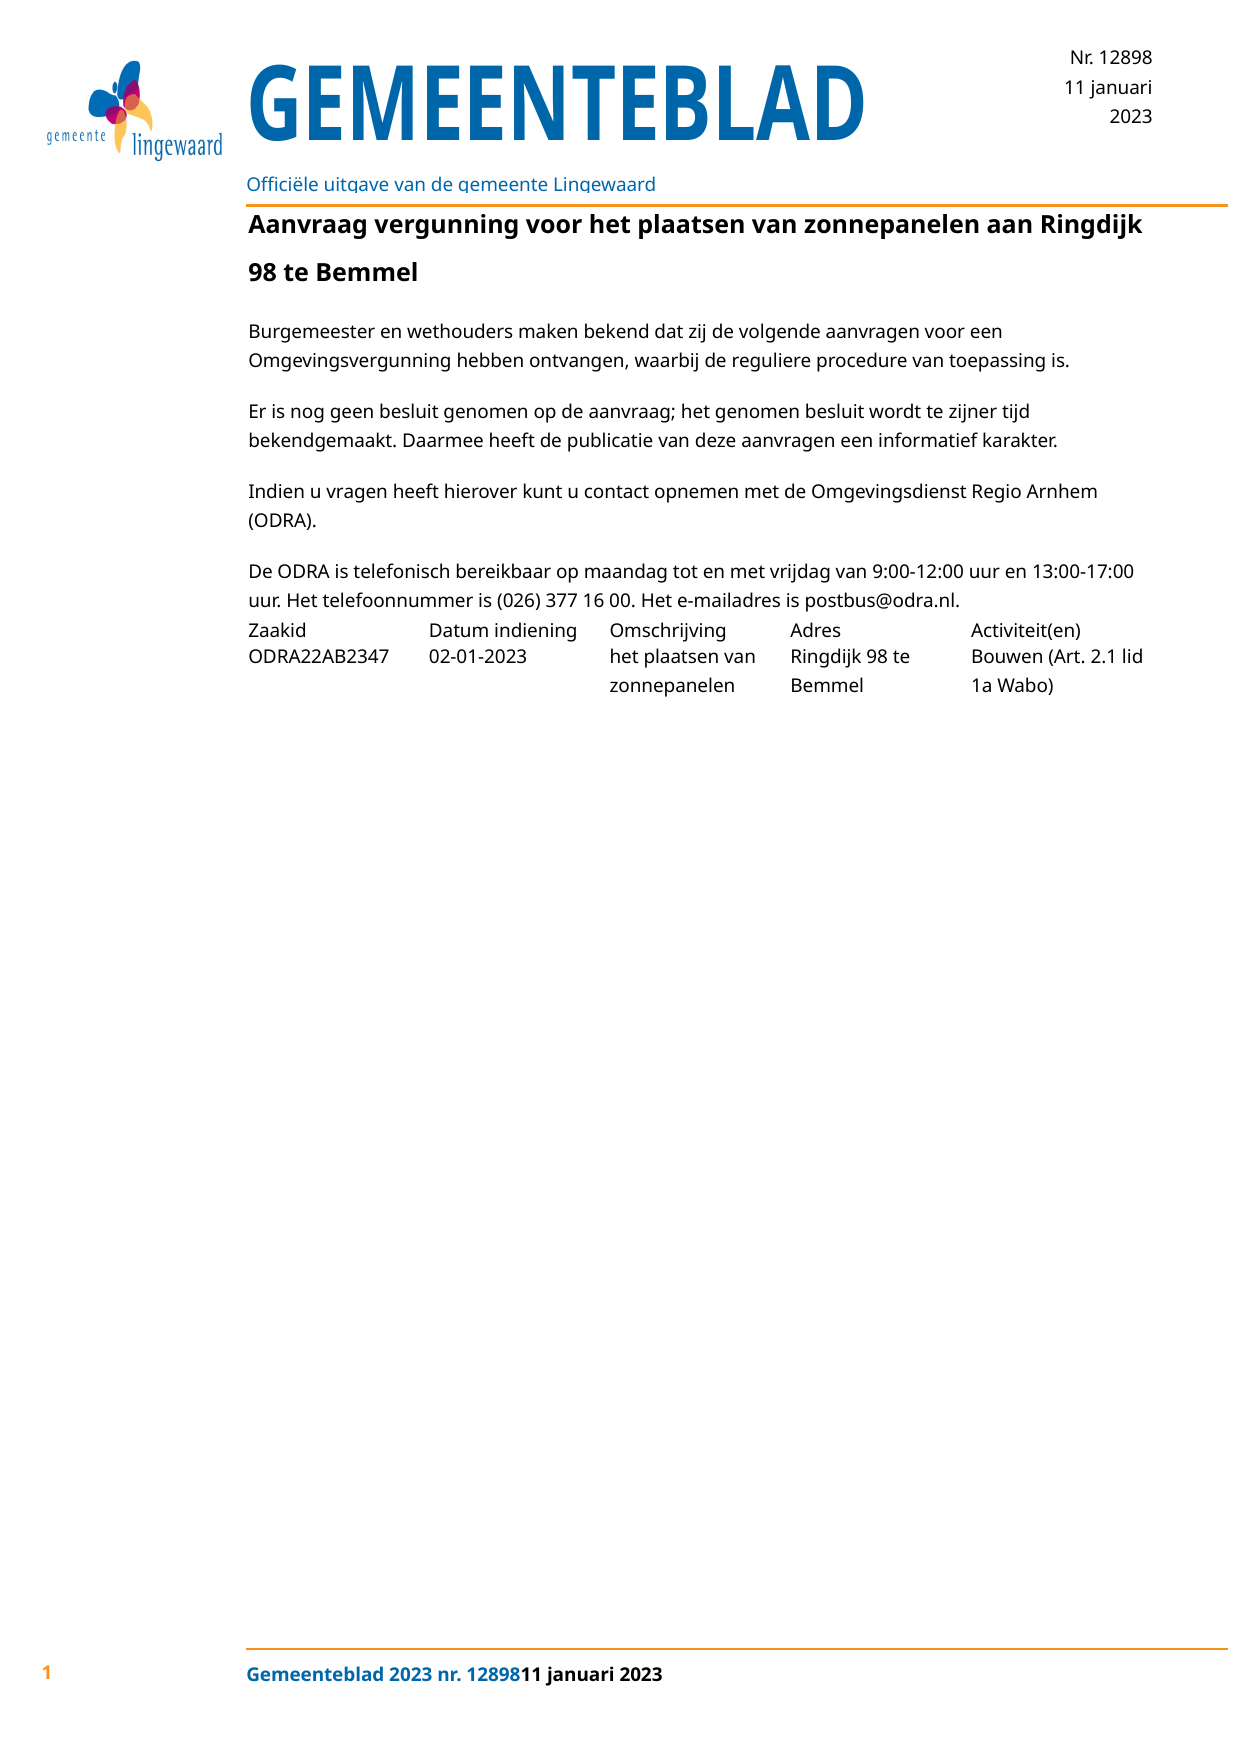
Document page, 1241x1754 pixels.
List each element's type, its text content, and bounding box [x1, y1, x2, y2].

text Indien u vragen heeft hierover kunt u contact opnemen met de Omgevingsdienst Regio Arnhem (ODRA). [248, 478, 1152, 533]
text Burgemeester en wethouders maken bekend dat zij de volgende aanvragen voor een Omgevingsvergunning hebben ontvangen, waarbij de reguliere procedure van toepassing is. [248, 318, 1152, 373]
table_cell Bouwen (Art. 2.1 lid 1a Wabo) [971, 643, 1152, 698]
table_header Zaakid [248, 617, 429, 643]
table_cell het plaatsen van zonnepanelen [609, 643, 790, 698]
text De ODRA is telefonisch bereikbaar op maandag tot en met vrijdag van 9:00-12:00 uur en 13:00-17:00 uur. Het telefoonnummer is (026) 377 16 00. Het e-mailadres is postbus@odra.nl. [248, 558, 1152, 613]
table_cell 02-01-2023 [429, 643, 609, 698]
text Aanvraag vergunning voor het plaatsen van zonnepanelen aan Ringdijk 98 te Bemmel [248, 207, 1152, 288]
table_header Activiteit(en) [971, 617, 1152, 643]
table_cell Ringdijk 98 te Bemmel [790, 643, 971, 698]
table_header Adres [790, 617, 971, 643]
text Er is nog geen besluit genomen op de aanvraag; het genomen besluit wordt te zijner tijd bekendgemaakt. Daarmee heeft de publicatie van deze aanvragen een informatief karakter. [248, 398, 1152, 453]
picture [41, 47, 231, 172]
table_cell ODRA22AB2347 [248, 643, 429, 698]
table_header Omschrijving [609, 617, 790, 643]
table_header Datum indiening [429, 617, 609, 643]
